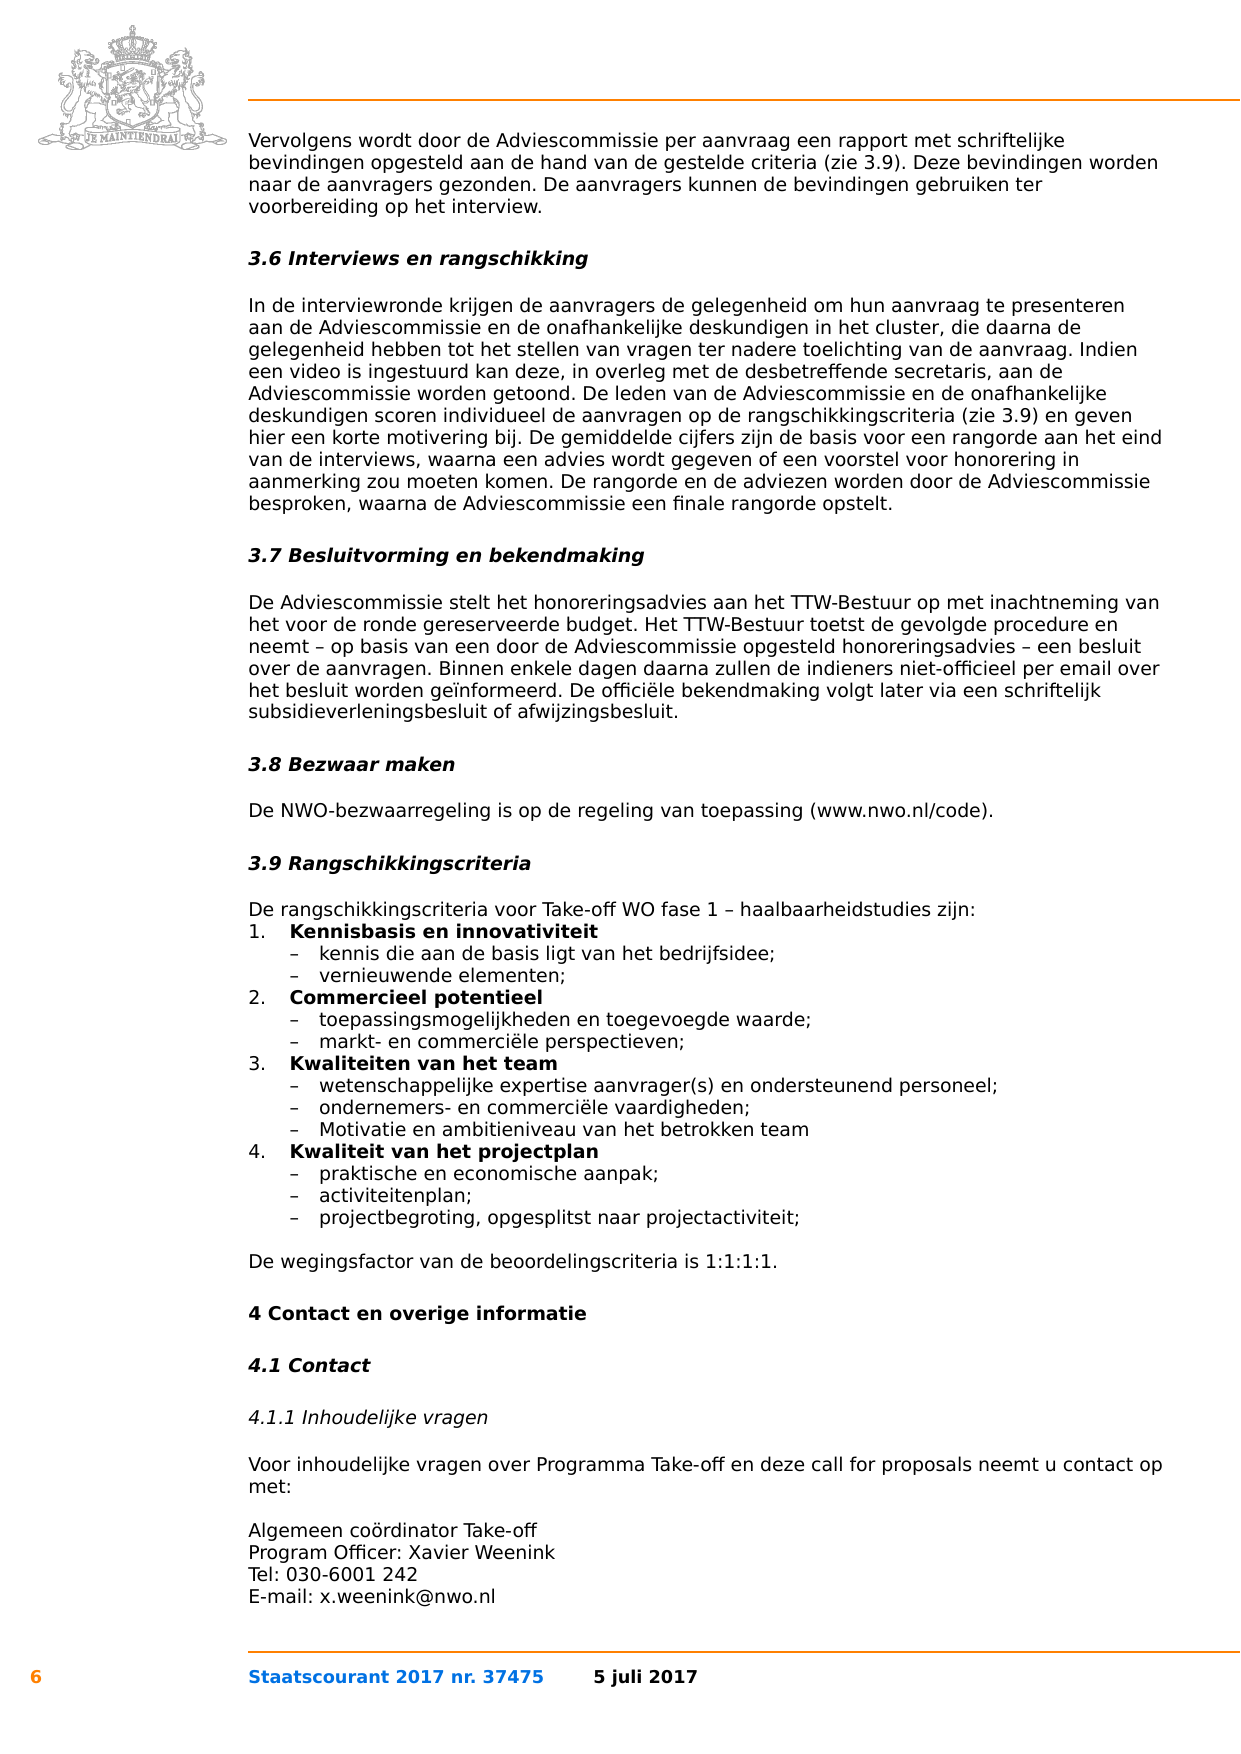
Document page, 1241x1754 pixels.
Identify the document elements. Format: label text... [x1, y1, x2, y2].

text – Motivatie en ambitieniveau van het betrokken team [289, 1119, 1163, 1141]
text – activiteitenplan; [289, 1185, 1163, 1207]
text – wetenschappelijke expertise aanvrager(s) en ondersteunend personeel; [289, 1075, 1163, 1097]
text De NWO-bezwaarregeling is op de regeling van toepassing (www.nwo.nl/code). [248, 800, 1163, 822]
text In de interviewronde krijgen de aanvragers de gelegenheid om hun aanvraag te presenteren aan de Adviescommissie en de onafhankelijke deskundigen in het cluster, die daarna de gelegenheid hebben tot het stellen van vragen ter nadere toelichting van de aanvraag. Indien een video is ingestuurd kan deze, in overleg met de desbetreffende secretaris, aan de Adviescommissie worden getoond. De leden van de Adviescommissie en de onafhankelijke deskundigen scoren individueel de aanvragen op de rangschikkingscriteria (zie 3.9) en geven hier een korte motivering bij. De gemiddelde cijfers zijn de basis voor een rangorde aan het eind van de interviews, waarna een advies wordt gegeven of een voorstel voor honorering in aanmerking zou moeten komen. De rangorde en de adviezen worden door de Adviescommissie besproken, waarna de Adviescommissie een finale rangorde opstelt. [248, 295, 1163, 514]
subtitle 3.6 Interviews en rangschikking [248, 248, 1163, 270]
text – kennis die aan de basis ligt van het bedrijfsidee; [289, 943, 1163, 965]
text Voor inhoudelijke vragen over Programma Take-off en deze call for proposals neemt u contact op met: [248, 1454, 1163, 1498]
text – toepassingsmogelijkheden en toegevoegde waarde; [289, 1009, 1163, 1031]
text Algemeen coördinator Take-off [248, 1520, 1163, 1542]
subtitle 3.9 Rangschikkingscriteria [248, 852, 1163, 874]
text – markt- en commerciële perspectieven; [289, 1031, 1163, 1053]
text 4. Kwaliteit van het projectplan [248, 1141, 1163, 1163]
text 1. Kennisbasis en innovativiteit [248, 921, 1163, 943]
text De rangschikkingscriteria voor Take-off WO fase 1 – haalbaarheidstudies zijn: [248, 899, 1163, 921]
subtitle 4.1.1 Inhoudelijke vragen [248, 1407, 1163, 1429]
text De Adviescommissie stelt het honoreringsadvies aan het TTW-Bestuur op met inachtneming van het voor de ronde gereserveerde budget. Het TTW-Bestuur toetst de gevolgde procedure en neemt – op basis van een door de Adviescommissie opgesteld honoreringsadvies – een besluit over de aanvragen. Binnen enkele dagen daarna zullen de indieners niet-officieel per email over het besluit worden geïnformeerd. De officiële bekendmaking volgt later via een schriftelijk subsidieverleningsbesluit of afwijzingsbesluit. [248, 592, 1163, 723]
text 2. Commercieel potentieel [248, 987, 1163, 1009]
text – ondernemers- en commerciële vaardigheden; [289, 1097, 1163, 1119]
text E-mail: x.weenink@nwo.nl [248, 1586, 1163, 1608]
text – vernieuwende elementen; [289, 965, 1163, 987]
picture [38, 25, 227, 150]
text De wegingsfactor van de beoordelingscriteria is 1:1:1:1. [248, 1251, 1163, 1273]
text Tel: 030-6001 242 [248, 1564, 1163, 1586]
text 3. Kwaliteiten van het team [248, 1053, 1163, 1075]
text Program Officer: Xavier Weenink [248, 1542, 1163, 1564]
subtitle 3.7 Besluitvorming en bekendmaking [248, 544, 1163, 567]
subtitle 4 Contact en overige informatie [248, 1303, 1163, 1325]
subtitle 4.1 Contact [248, 1355, 1163, 1377]
text – praktische en economische aanpak; [289, 1163, 1163, 1185]
subtitle 3.8 Bezwaar maken [248, 753, 1163, 775]
text – projectbegroting, opgesplitst naar projectactiviteit; [289, 1207, 1163, 1229]
text Vervolgens wordt door de Adviescommissie per aanvraag een rapport met schriftelijke bevindingen opgesteld aan de hand van de gestelde criteria (zie 3.9). Deze bevindingen worden naar de aanvragers gezonden. De aanvragers kunnen de bevindingen gebruiken ter voorbereiding op het interview. [248, 130, 1163, 218]
